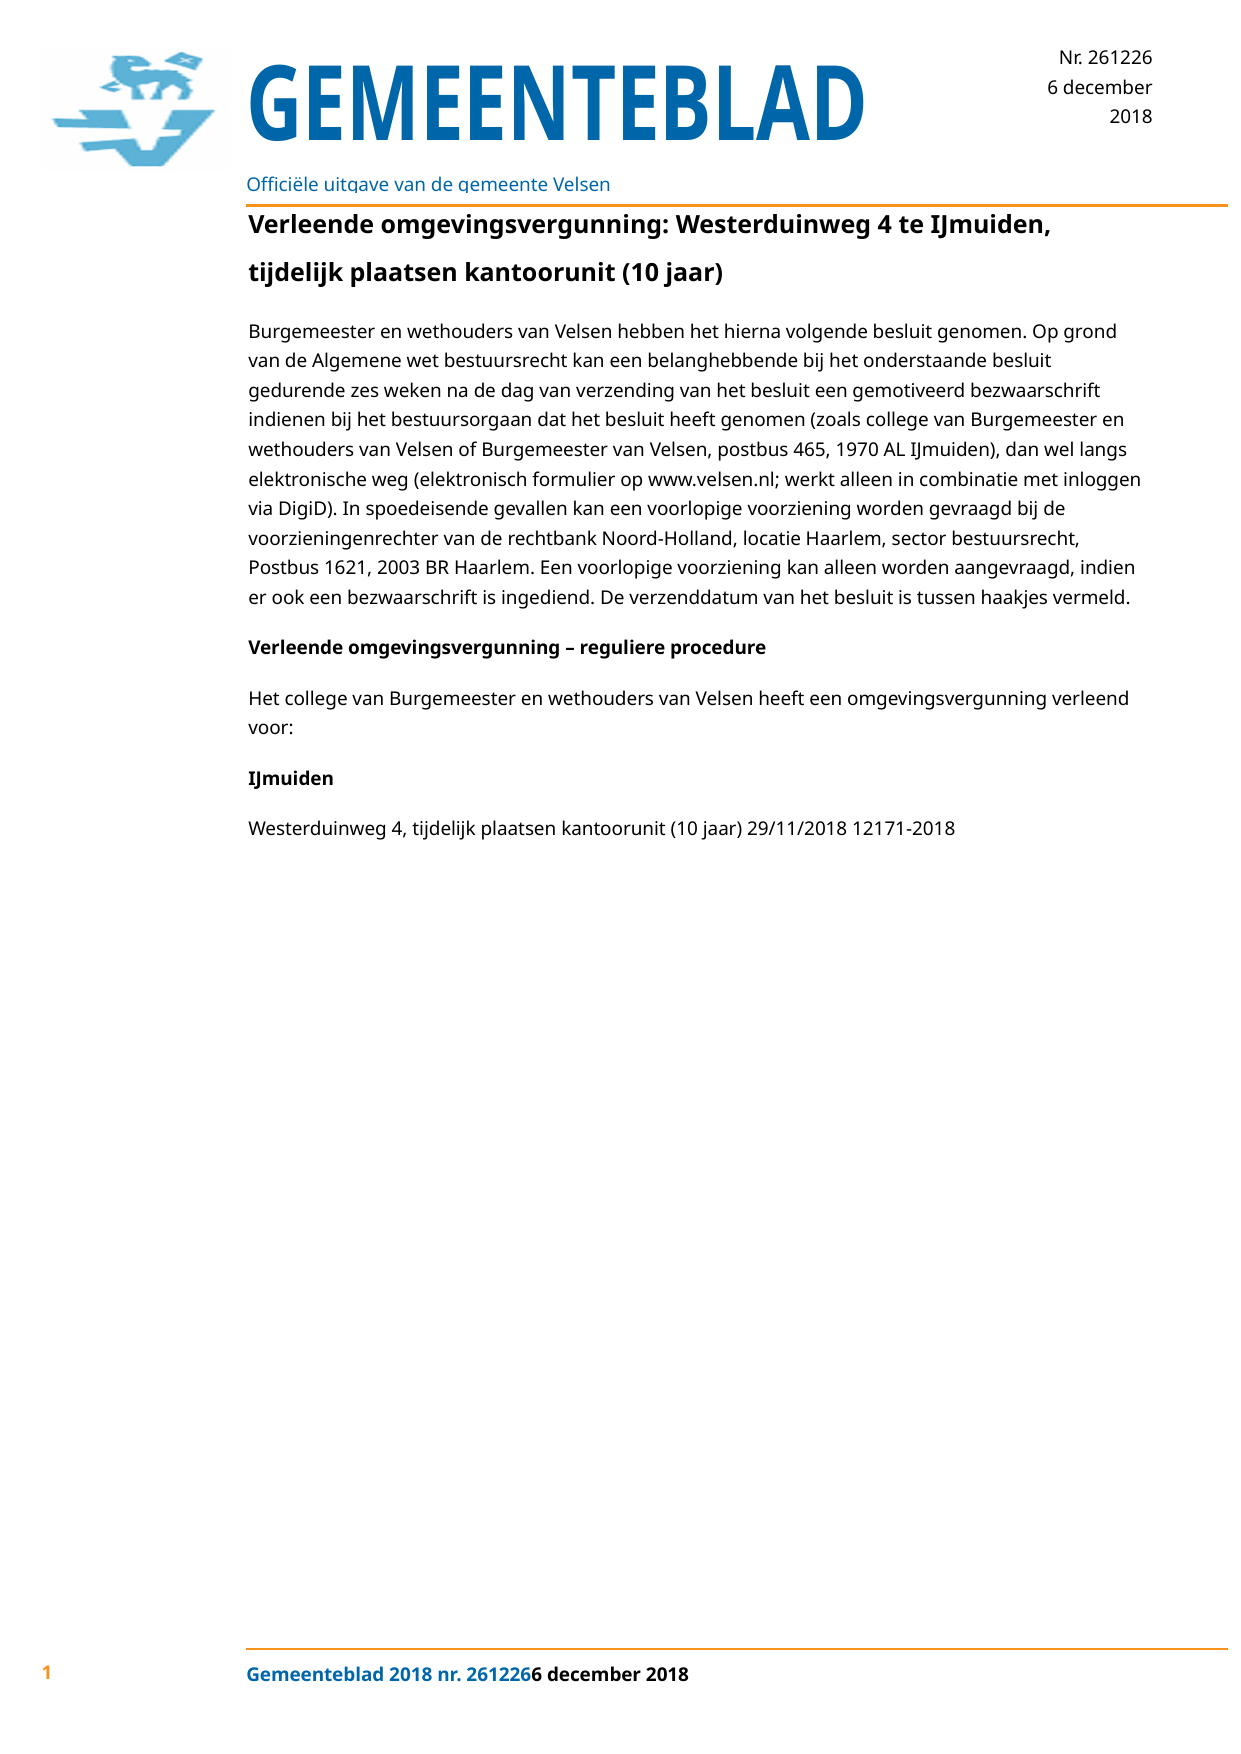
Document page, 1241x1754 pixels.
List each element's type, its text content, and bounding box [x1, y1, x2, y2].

text IJmuiden [248, 765, 1152, 791]
text Verleende omgevingsvergunning – reguliere procedure [248, 634, 1152, 660]
text Verleende omgevingsvergunning: Westerduinweg 4 te IJmuiden, tijdelijk plaatsen kantoorunit (10 jaar) [248, 207, 1152, 288]
text Westerduinweg 4, tijdelijk plaatsen kantoorunit (10 jaar) 29/11/2018 12171-2018 [248, 815, 1152, 841]
text Het college van Burgemeester en wethouders van Velsen heeft een omgevingsvergunning verleend voor: [248, 685, 1152, 740]
picture [41, 47, 231, 172]
text Burgemeester en wethouders van Velsen hebben het hierna volgende besluit genomen. Op grond van de Algemene wet bestuursrecht kan een belanghebbende bij het onderstaande besluit gedurende zes weken na de dag van verzending van het besluit een gemotiveerd bezwaarschrift indienen bij het bestuursorgaan dat het besluit heeft genomen (zoals college van Burgemeester en wethouders van Velsen of Burgemeester van Velsen, postbus 465, 1970 AL IJmuiden), dan wel langs elektronische weg (elektronisch formulier op www.velsen.nl; werkt alleen in combinatie met inloggen via DigiD). In spoedeisende gevallen kan een voorlopige voorziening worden gevraagd bij de voorzieningenrechter van de rechtbank Noord-Holland, locatie Haarlem, sector bestuursrecht, Postbus 1621, 2003 BR Haarlem. Een voorlopige voorziening kan alleen worden aangevraagd, indien er ook een bezwaarschrift is ingediend. De verzenddatum van het besluit is tussen haakjes vermeld. [248, 318, 1152, 610]
